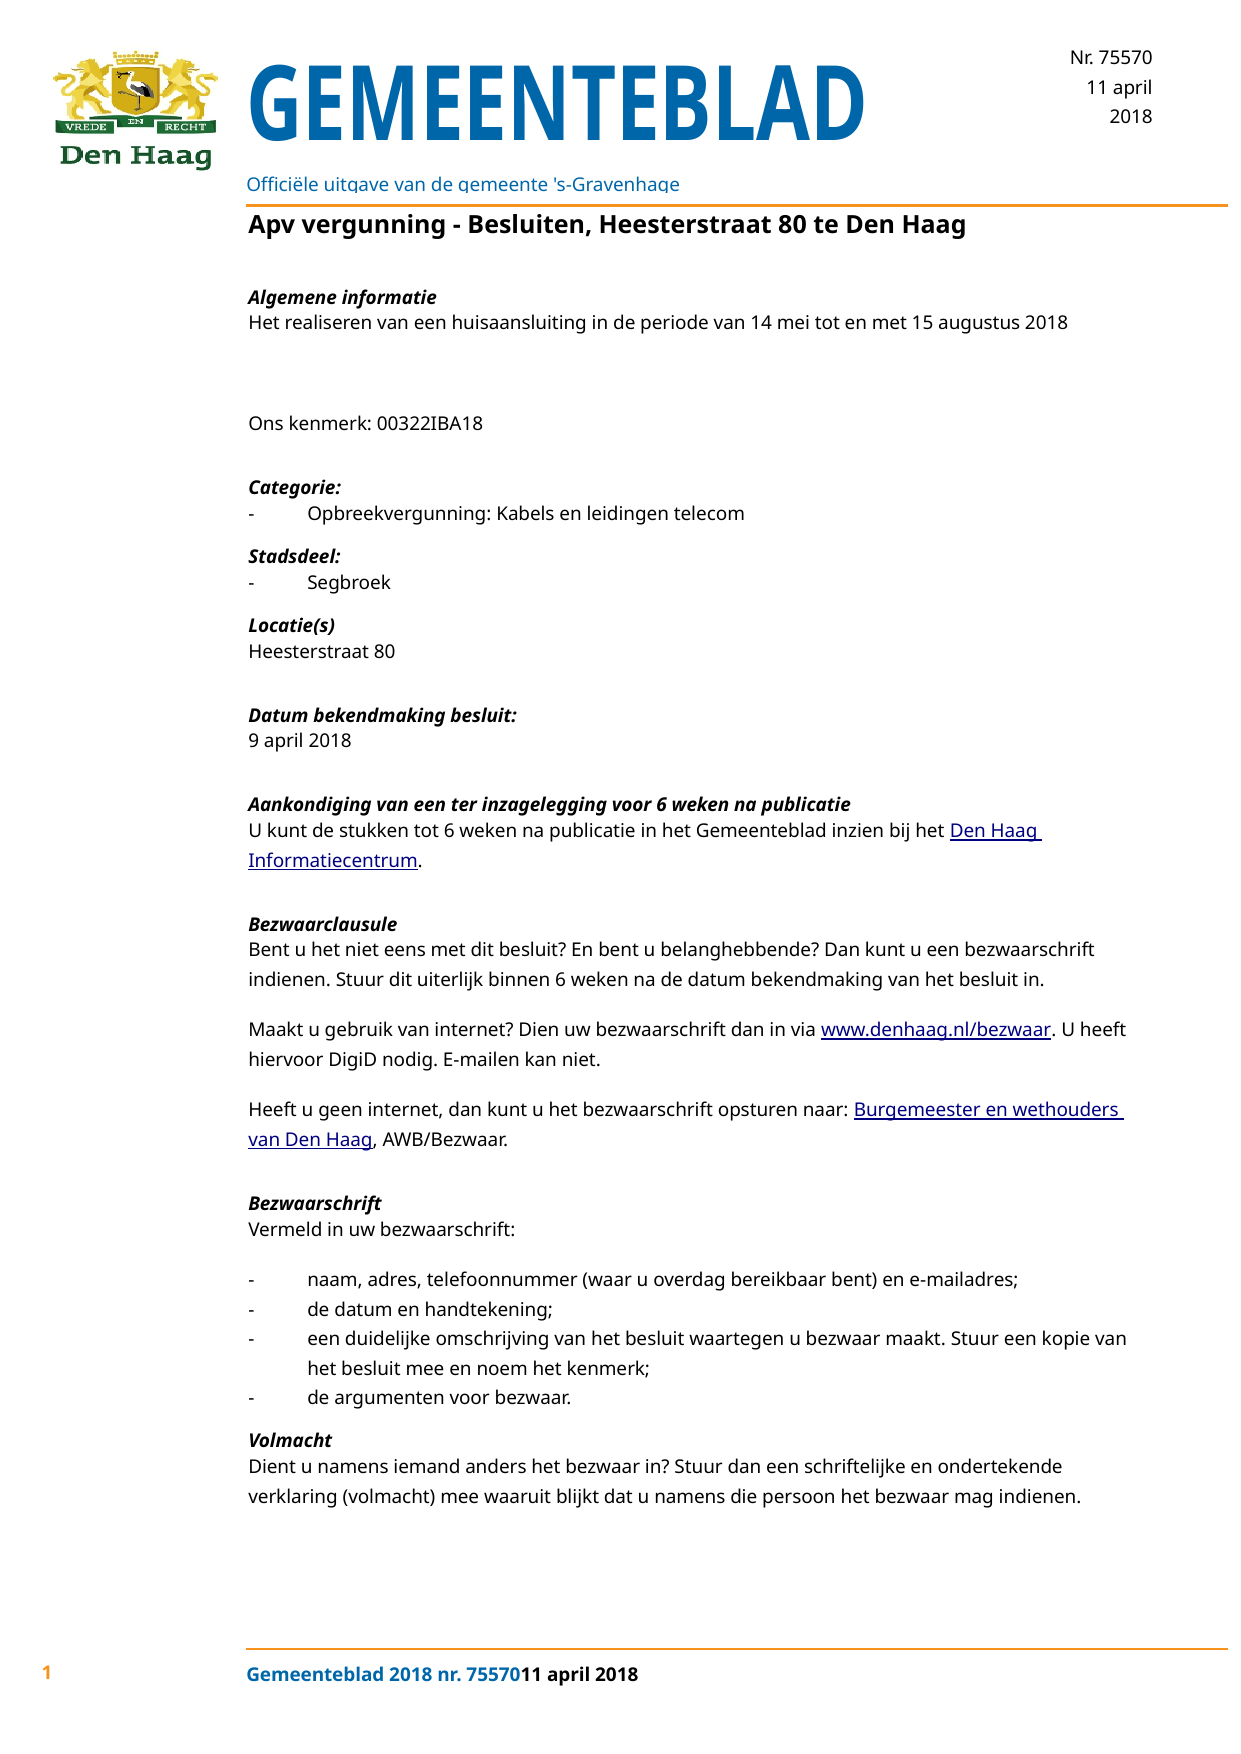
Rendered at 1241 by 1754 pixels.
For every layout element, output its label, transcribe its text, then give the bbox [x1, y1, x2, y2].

text Bezwaarclausule [248, 911, 1152, 936]
picture [41, 47, 231, 172]
text Het realiseren van een huisaansluiting in de periode van 14 mei tot en met 15 augustus 2018 [248, 309, 1152, 335]
text Apv vergunning - Besluiten, Heesterstraat 80 te Den Haag [248, 207, 1152, 241]
text Bezwaarschrift [248, 1190, 1152, 1216]
text Ons kenmerk: 00322IBA18 [248, 410, 1152, 436]
list Opbreekvergunning: Kabels en leidingen telecom [248, 500, 1152, 526]
list een duidelijke omschrijving van het besluit waartegen u bezwaar maakt. Stuur een kopie van het besluit mee en noem het kenmerk; [248, 1325, 1152, 1381]
list de datum en handtekening; [248, 1296, 1152, 1321]
text Vermeld in uw bezwaarschrift: [248, 1216, 1152, 1241]
text Stadsdeel: [248, 543, 1152, 569]
text Maakt u gebruik van internet? Dien uw bezwaarschrift dan in via www.denhaag.nl/bezwaar. U heeft hiervoor DigiD nodig. E-mailen kan niet. [248, 1016, 1152, 1072]
text Datum bekendmaking besluit: [248, 702, 1152, 727]
text Heeft u geen internet, dan kunt u het bezwaarschrift opsturen naar: Burgemeester en wethouders van Den Haag, AWB/Bezwaar. [248, 1096, 1152, 1152]
text Dient u namens iemand anders het bezwaar in? Stuur dan een schriftelijke en ondertekende verklaring (volmacht) mee waaruit blijkt dat u namens die persoon het bezwaar mag indienen. [248, 1453, 1152, 1509]
text Algemene informatie [248, 284, 1152, 309]
text 9 april 2018 [248, 727, 1152, 753]
text Aankondiging van een ter inzagelegging voor 6 weken na publicatie [248, 791, 1152, 817]
list Segbroek [248, 569, 1152, 595]
text Locatie(s) [248, 612, 1152, 638]
text U kunt de stukken tot 6 weken na publicatie in het Gemeenteblad inzien bij het Den Haag Informatiecentrum. [248, 817, 1152, 872]
list naam, adres, telefoonnummer (waar u overdag bereikbaar bent) en e-mailadres; [248, 1266, 1152, 1292]
text Volmacht [248, 1428, 1152, 1453]
list de argumenten voor bezwaar. [248, 1384, 1152, 1410]
text Bent u het niet eens met dit besluit? En bent u belanghebbende? Dan kunt u een bezwaarschrift indienen. Stuur dit uiterlijk binnen 6 weken na de datum bekendmaking van het besluit in. [248, 936, 1152, 992]
text Categorie: [248, 474, 1152, 500]
text Heesterstraat 80 [248, 638, 1152, 663]
